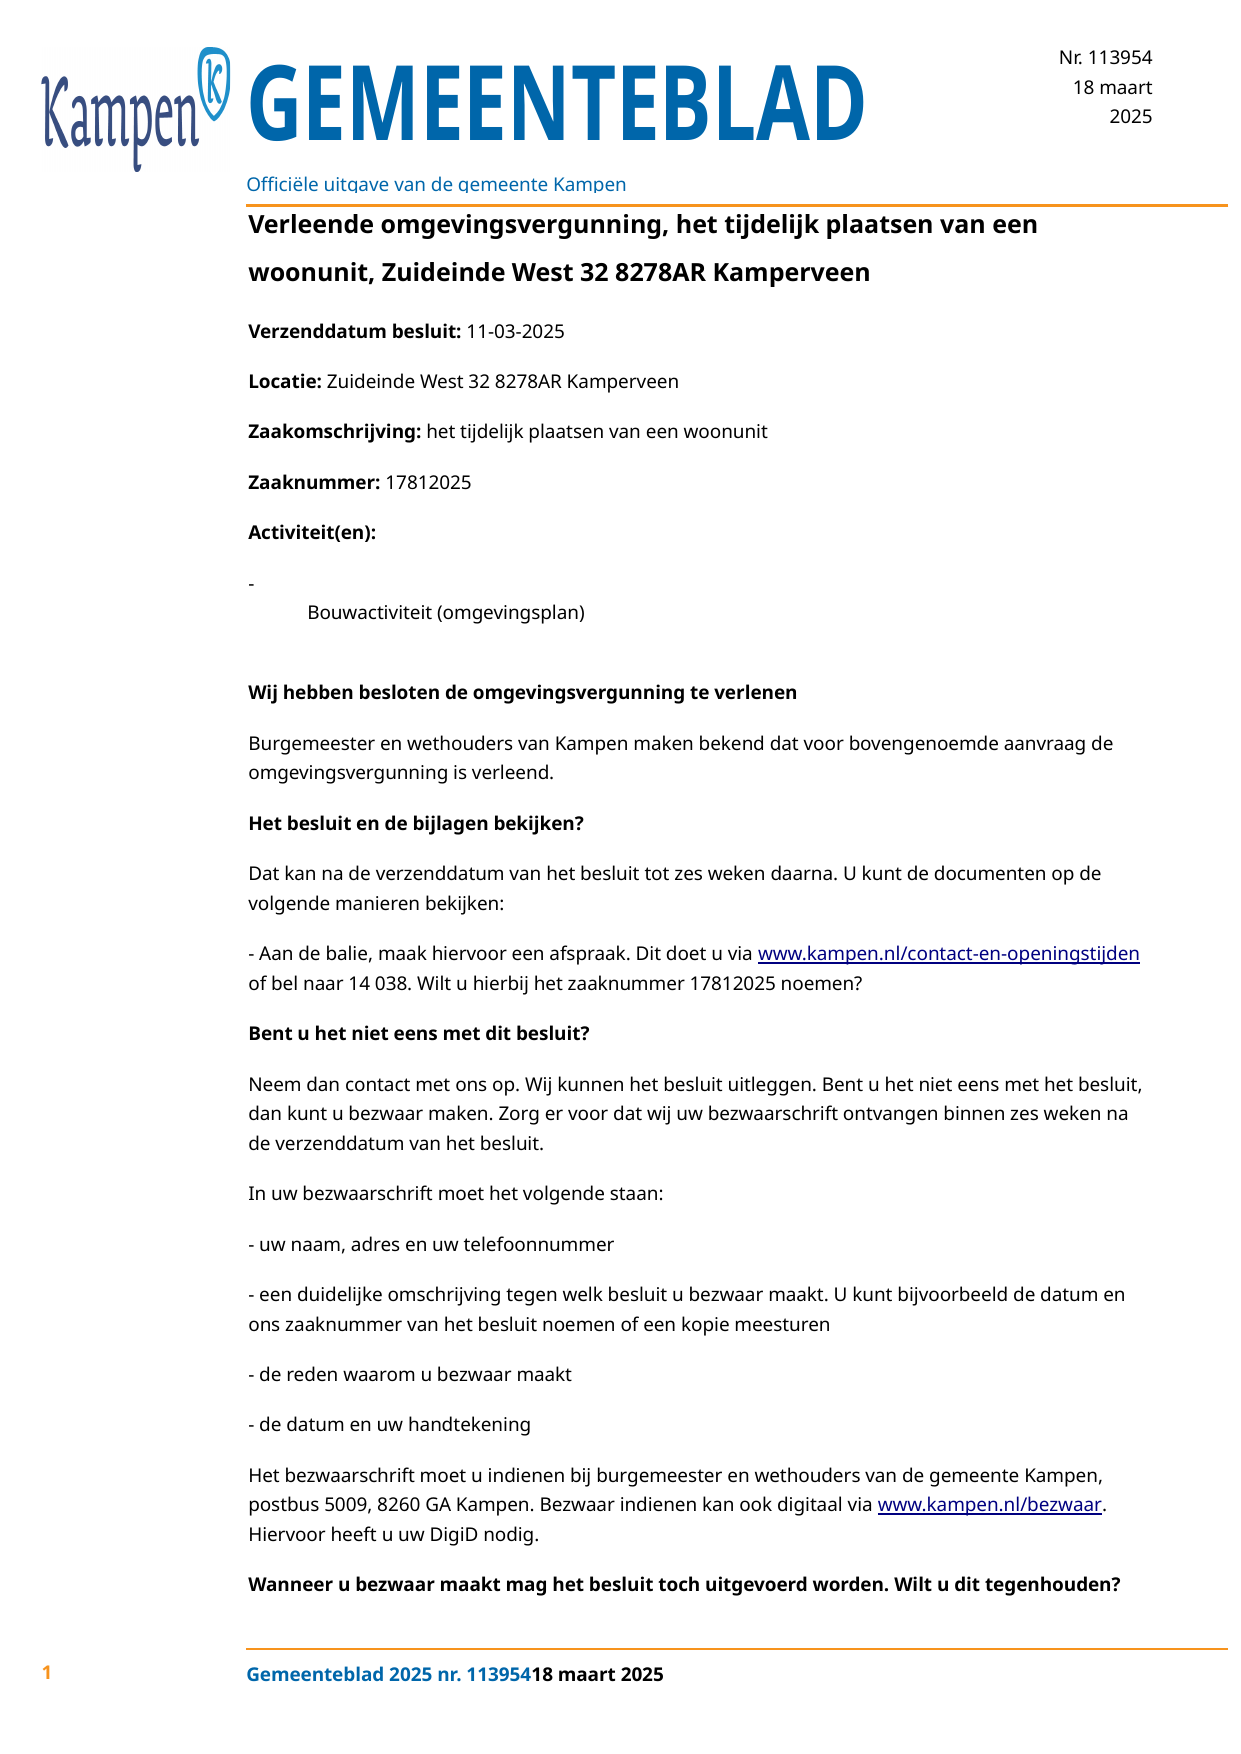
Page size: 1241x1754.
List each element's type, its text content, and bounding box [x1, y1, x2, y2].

text Zaaknummer: 17812025 [248, 469, 1152, 495]
text Zaakomschrijving: het tijdelijk plaatsen van een woonunit [248, 419, 1152, 444]
text In uw bezwaarschrift moet het volgende staan: [248, 1180, 1152, 1206]
text Locatie: Zuideinde West 32 8278AR Kamperveen [248, 368, 1152, 394]
list Bouwactiviteit (omgevingsplan) [248, 599, 1152, 625]
text Wanneer u bezwaar maakt mag het besluit toch uitgevoerd worden. Wilt u dit tegenhouden? [248, 1572, 1152, 1597]
text Bent u het niet eens met dit besluit? [248, 1020, 1152, 1046]
text Verleende omgevingsvergunning, het tijdelijk plaatsen van een woonunit, Zuideinde West 32 8278AR Kamperveen [248, 207, 1152, 288]
text Burgemeester en wethouders van Kampen maken bekend dat voor bovengenoemde aanvraag de omgevingsvergunning is verleend. [248, 730, 1152, 785]
text - uw naam, adres en uw telefoonnummer [248, 1231, 1152, 1257]
text - de reden waarom u bezwaar maakt [248, 1361, 1152, 1387]
text Wij hebben besloten de omgevingsvergunning te verlenen [248, 679, 1152, 705]
text Het bezwaarschrift moet u indienen bij burgemeester en wethouders van de gemeente Kampen, postbus 5009, 8260 GA Kampen. Bezwaar indienen kan ook digitaal via www.kampen.nl/bezwaar. Hiervoor heeft u uw DigiD nodig. [248, 1462, 1152, 1547]
text Activiteit(en): [248, 519, 1152, 545]
text - de datum en uw handtekening [248, 1412, 1152, 1437]
text - een duidelijke omschrijving tegen welk besluit u bezwaar maakt. U kunt bijvoorbeeld de datum en ons zaaknummer van het besluit noemen of een kopie meesturen [248, 1281, 1152, 1337]
text Neem dan contact met ons op. Wij kunnen het besluit uitleggen. Bent u het niet eens met het besluit, dan kunt u bezwaar maken. Zorg er voor dat wij uw bezwaarschrift ontvangen binnen zes weken na de verzenddatum van het besluit. [248, 1071, 1152, 1156]
text Het besluit en de bijlagen bekijken? [248, 810, 1152, 836]
text Verzenddatum besluit: 11-03-2025 [248, 318, 1152, 344]
text - Aan de balie, maak hiervoor een afspraak. Dit doet u via www.kampen.nl/contact-en-openingstijden of bel naar 14 038. Wilt u hierbij het zaaknummer 17812025 noemen? [248, 940, 1152, 996]
text Dat kan na de verzenddatum van het besluit tot zes weken daarna. U kunt de documenten op de volgende manieren bekijken: [248, 860, 1152, 916]
picture [41, 47, 231, 172]
